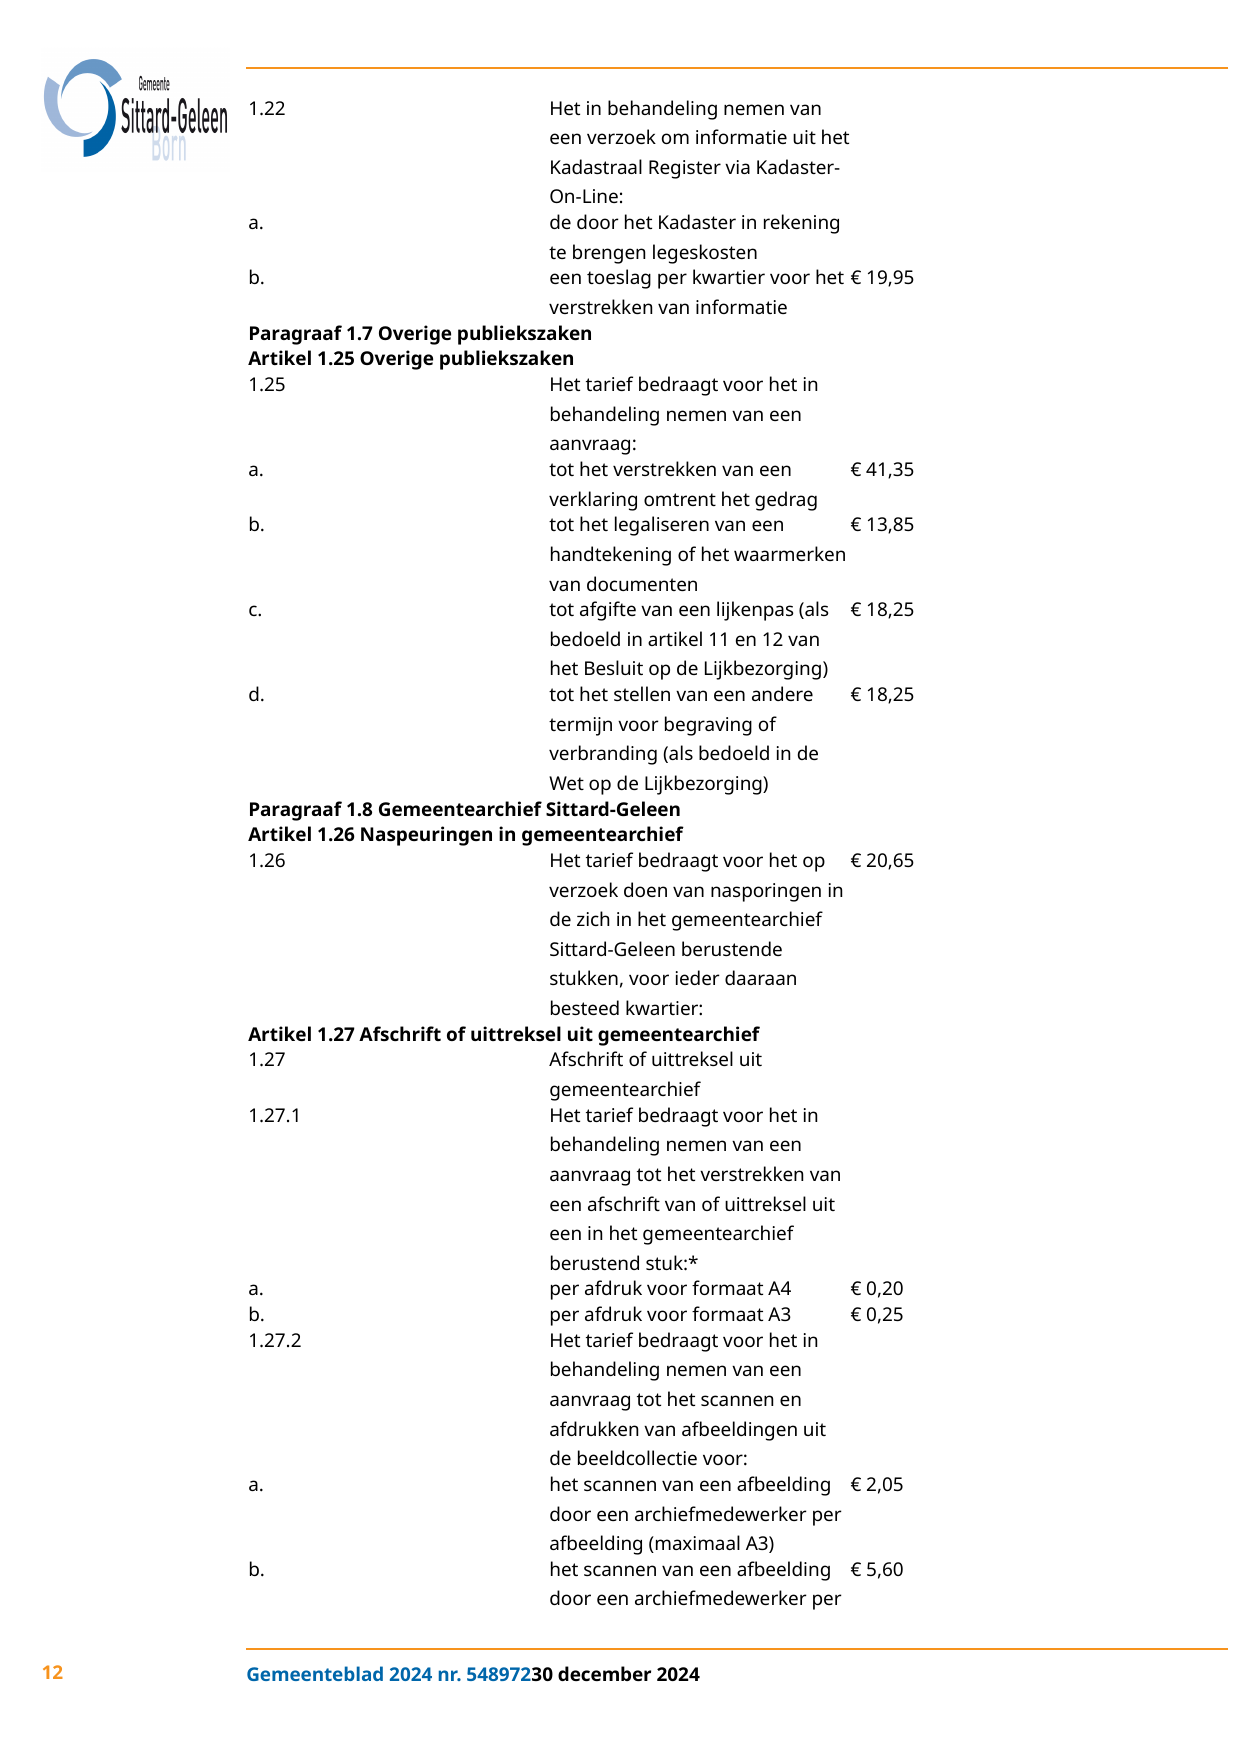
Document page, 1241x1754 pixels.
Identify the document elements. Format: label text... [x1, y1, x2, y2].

table_cell b. [248, 512, 549, 596]
table_cell 1.27.2 [248, 1327, 549, 1471]
table_cell 1.25 [248, 371, 549, 456]
table_cell het scannen van een afbeelding door een archiefmedewerker per afbeelding (maximaal A3) [549, 1471, 850, 1556]
table_cell € 18,25 [850, 681, 1152, 796]
table_cell tot het legaliseren van een handtekening of het waarmerken van documenten [549, 512, 850, 596]
table_cell Het tarief bedraagt voor het op verzoek doen van nasporingen in de zich in het gemeentearchief Sittard-Geleen berustende stukken, voor ieder daaraan besteed kwartier: [549, 847, 850, 1021]
table_cell Artikel 1.25 Overige publiekszaken [248, 346, 1152, 371]
table_cell [850, 1047, 1152, 1102]
table_cell per afdruk voor formaat A3 [549, 1301, 850, 1327]
table_cell Het in behandeling nemen van een verzoek om informatie uit het Kadastraal Register via Kadaster-On-Line: [549, 95, 850, 209]
table_cell d. [248, 681, 549, 796]
table_cell € 13,85 [850, 512, 1152, 596]
table_cell 1.26 [248, 847, 549, 1021]
table_cell Artikel 1.26 Naspeuringen in gemeentearchief [248, 822, 1152, 847]
table_cell Afschrift of uittreksel uit gemeentearchief [549, 1047, 850, 1102]
table_cell Artikel 1.27 Afschrift of uittreksel uit gemeentearchief [248, 1021, 1152, 1047]
table_cell Paragraaf 1.7 Overige publiekszaken [248, 320, 1152, 346]
table_cell b. [248, 265, 549, 320]
table_cell [850, 1102, 1152, 1276]
table_cell 1.27.1 [248, 1102, 549, 1276]
table_cell per afdruk voor formaat A4 [549, 1276, 850, 1301]
table_cell Het tarief bedraagt voor het in behandeling nemen van een aanvraag: [549, 371, 850, 456]
table_cell b. [248, 1301, 549, 1327]
table_cell € 2,05 [850, 1471, 1152, 1556]
table_cell [850, 95, 1152, 209]
table_cell het scannen van een afbeelding door een archiefmedewerker per [549, 1556, 850, 1611]
table_cell € 20,65 [850, 847, 1152, 1021]
table_cell tot het stellen van een andere termijn voor begraving of verbranding (als bedoeld in de Wet op de Lijkbezorging) [549, 681, 850, 796]
table_cell € 0,20 [850, 1276, 1152, 1301]
table_cell Het tarief bedraagt voor het in behandeling nemen van een aanvraag tot het scannen en afdrukken van afbeeldingen uit de beeldcollectie voor: [549, 1327, 850, 1471]
table_cell € 41,35 [850, 456, 1152, 512]
table_cell c. [248, 596, 549, 681]
table_cell a. [248, 456, 549, 512]
table_cell tot het verstrekken van een verklaring omtrent het gedrag [549, 456, 850, 512]
table_cell a. [248, 1471, 549, 1556]
table_cell b. [248, 1556, 549, 1611]
table_cell Paragraaf 1.8 Gemeentearchief Sittard-Geleen [248, 796, 1152, 822]
table_cell € 0,25 [850, 1301, 1152, 1327]
table_cell [850, 209, 1152, 264]
table_cell tot afgifte van een lijkenpas (als bedoeld in artikel 11 en 12 van het Besluit op de Lijkbezorging) [549, 596, 850, 681]
table_cell de door het Kadaster in rekening te brengen legeskosten [549, 209, 850, 264]
table_cell [850, 1327, 1152, 1471]
table_cell Het tarief bedraagt voor het in behandeling nemen van een aanvraag tot het verstrekken van een afschrift van of uittreksel uit een in het gemeentearchief berustend stuk:* [549, 1102, 850, 1276]
table_cell 1.22 [248, 95, 549, 209]
table_cell a. [248, 209, 549, 264]
table_cell een toeslag per kwartier voor het verstrekken van informatie [549, 265, 850, 320]
table_cell € 5,60 [850, 1556, 1152, 1611]
table_cell € 19,95 [850, 265, 1152, 320]
picture [41, 47, 231, 172]
table_cell [850, 371, 1152, 456]
table_cell € 18,25 [850, 596, 1152, 681]
table_cell 1.27 [248, 1047, 549, 1102]
table_cell a. [248, 1276, 549, 1301]
